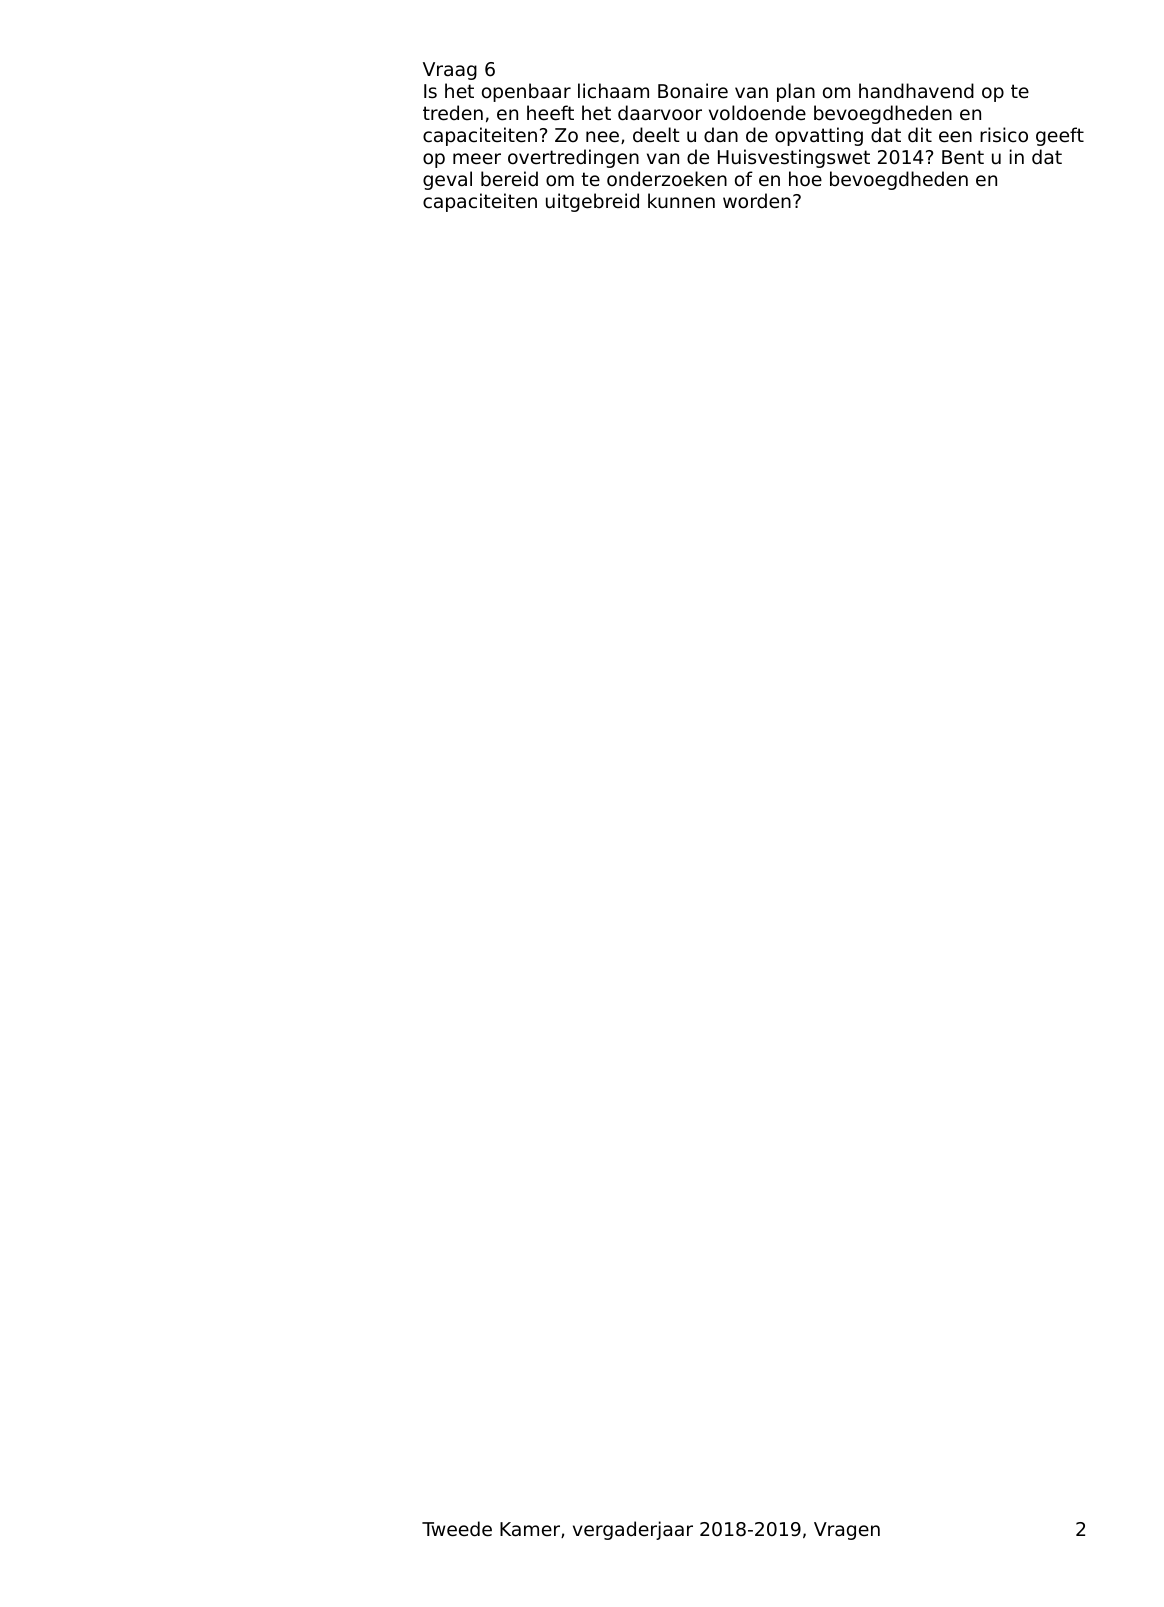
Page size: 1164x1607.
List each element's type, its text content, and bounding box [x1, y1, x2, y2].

text Is het openbaar lichaam Bonaire van plan om handhavend op te treden, en heeft het daarvoor voldoende bevoegdheden en capaciteiten? Zo nee, deelt u dan de opvatting dat dit een risico geeft op meer overtredingen van de Huisvestingswet 2014? Bent u in dat geval bereid om te onderzoeken of en hoe bevoegdheden en capaciteiten uitgebreid kunnen worden? [422, 81, 1087, 213]
text Vraag 6 [422, 59, 1087, 81]
